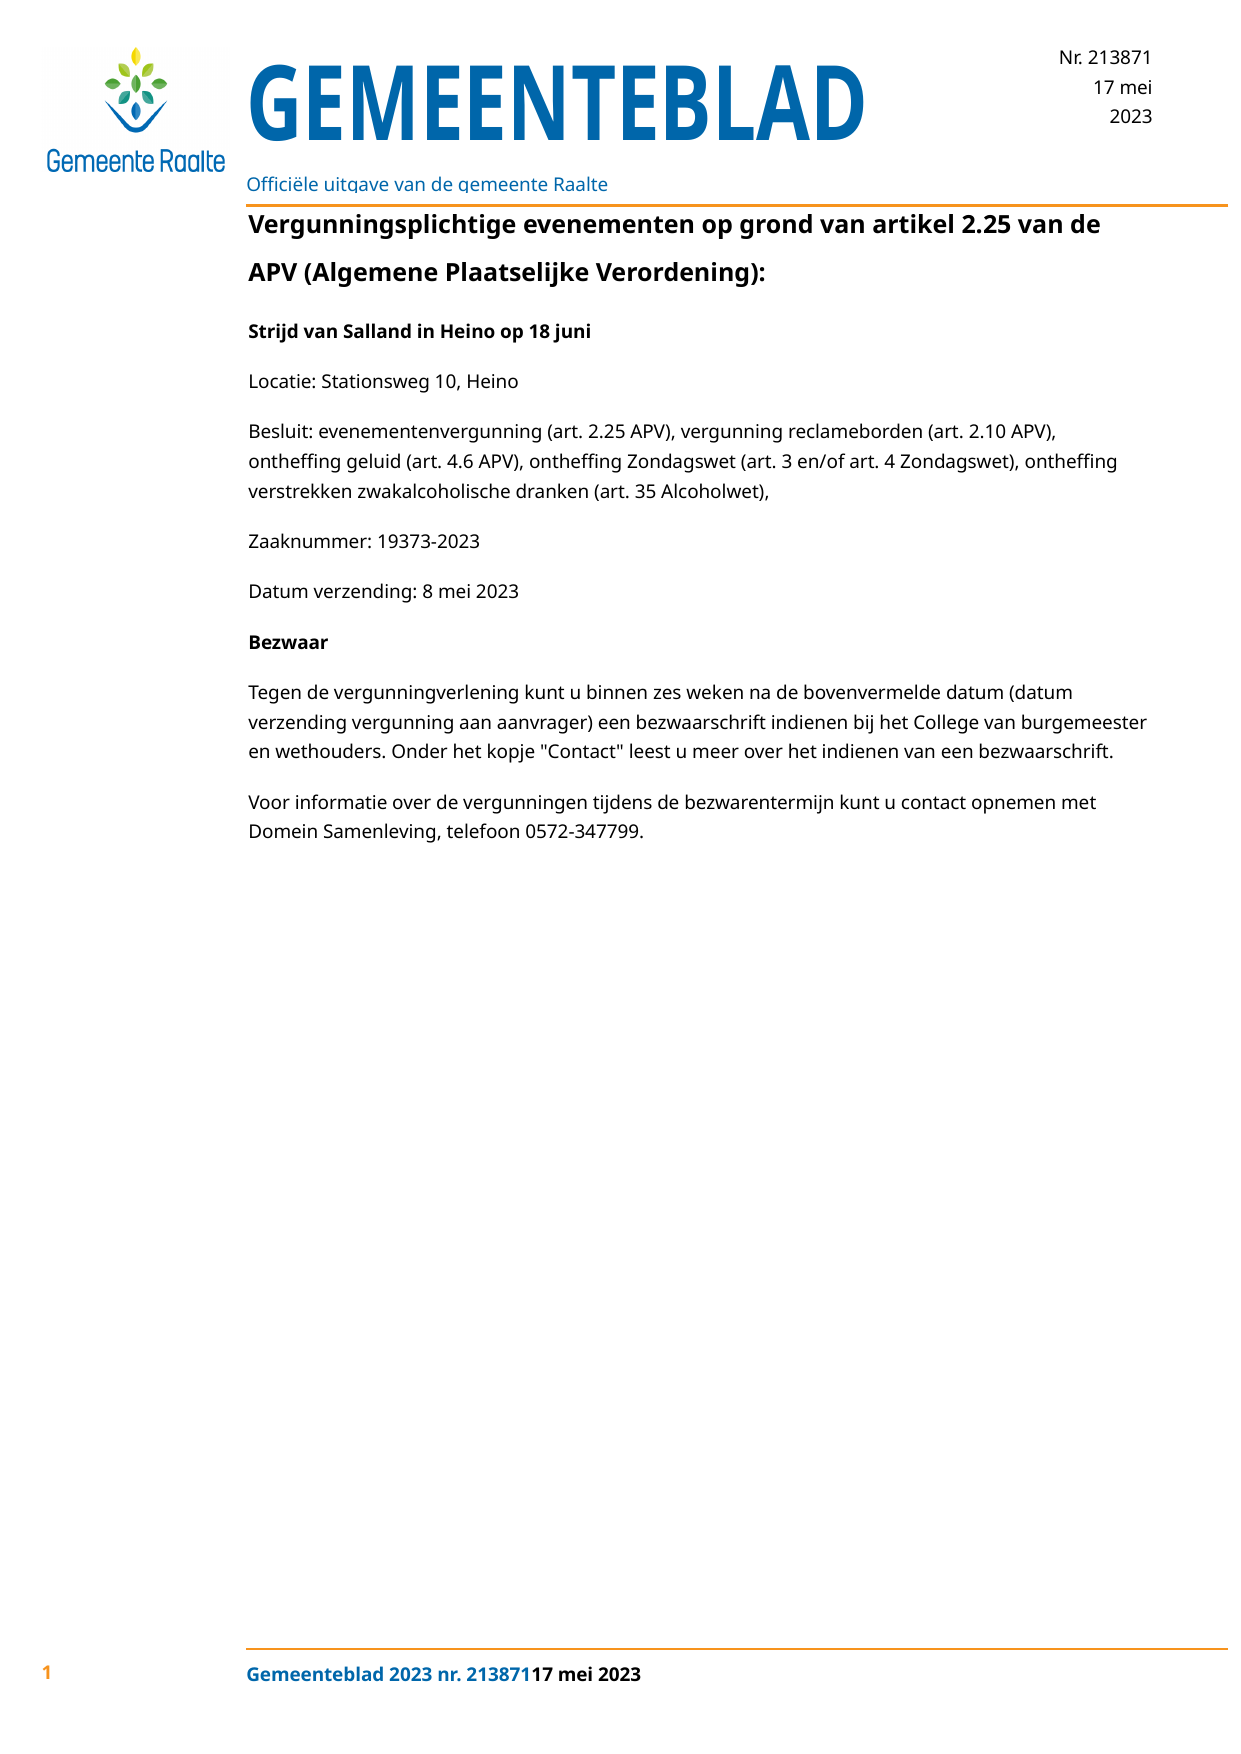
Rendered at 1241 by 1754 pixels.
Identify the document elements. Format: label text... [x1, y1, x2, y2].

text Voor informatie over de vergunningen tijdens de bezwarentermijn kunt u contact opnemen met Domein Samenleving, telefoon 0572-347799. [248, 789, 1152, 844]
text Besluit: evenementenvergunning (art. 2.25 APV), vergunning reclameborden (art. 2.10 APV), ontheffing geluid (art. 4.6 APV), ontheffing Zondagswet (art. 3 en/of art. 4 Zondagswet), ontheffing verstrekken zwakalcoholische dranken (art. 35 Alcoholwet), [248, 419, 1152, 504]
text Locatie: Stationsweg 10, Heino [248, 368, 1152, 394]
text Strijd van Salland in Heino op 18 juni [248, 318, 1152, 344]
text Datum verzending: 8 mei 2023 [248, 579, 1152, 604]
picture [41, 47, 231, 172]
text Bezwaar [248, 629, 1152, 655]
text Zaaknummer: 19373-2023 [248, 528, 1152, 554]
text Tegen de vergunningverlening kunt u binnen zes weken na de bovenvermelde datum (datum verzending vergunning aan aanvrager) een bezwaarschrift indienen bij het College van burgemeester en wethouders. Onder het kopje "Contact" leest u meer over het indienen van een bezwaarschrift. [248, 679, 1152, 764]
text Vergunningsplichtige evenementen op grond van artikel 2.25 van de APV (Algemene Plaatselijke Verordening): [248, 207, 1152, 288]
